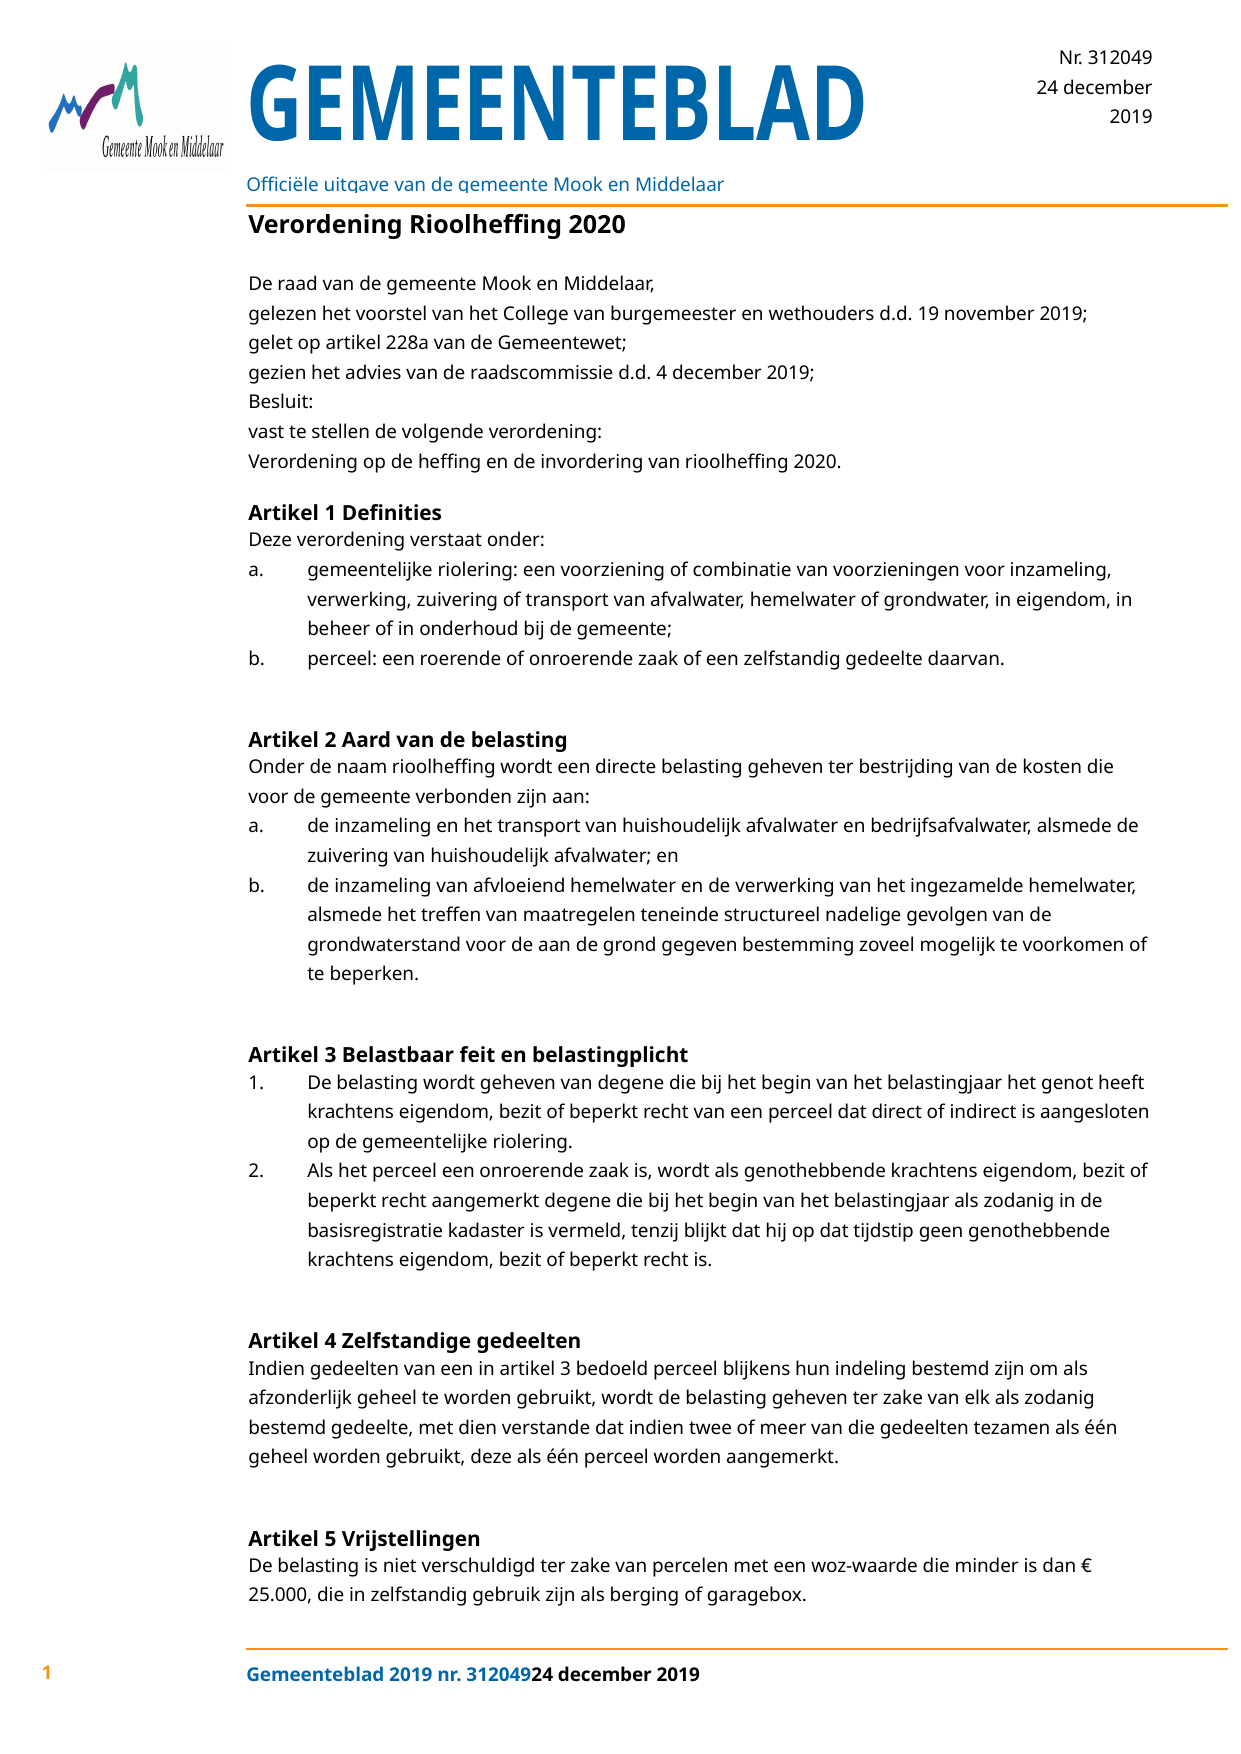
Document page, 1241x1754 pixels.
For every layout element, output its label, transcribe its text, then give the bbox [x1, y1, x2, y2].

text Besluit: [248, 389, 1152, 414]
text gelet op artikel 228a van de Gemeentewet; [248, 329, 1152, 355]
text Artikel 1 Definities [248, 498, 1152, 527]
text Artikel 3 Belastbaar feit en belastingplicht [248, 1041, 1152, 1069]
list gemeentelijke riolering: een voorziening of combinatie van voorzieningen voor inzameling, verwerking, zuivering of transport van afvalwater, hemelwater of grondwater, in eigendom, in beheer of in onderhoud bij de gemeente; [248, 556, 1152, 641]
list perceel: een roerende of onroerende zaak of een zelfstandig gedeelte daarvan. [248, 645, 1152, 671]
text gezien het advies van de raadscommissie d.d. 4 december 2019; [248, 359, 1152, 385]
text Verordening op de heffing en de invordering van rioolheffing 2020. [248, 448, 1152, 473]
text De belasting is niet verschuldigd ter zake van percelen met een woz-waarde die minder is dan € 25.000, die in zelfstandig gebruik zijn als berging of garagebox. [248, 1552, 1152, 1607]
list De belasting wordt geheven van degene die bij het begin van het belastingjaar het genot heeft krachtens eigendom, bezit of beperkt recht van een perceel dat direct of indirect is aangesloten op de gemeentelijke riolering. [248, 1069, 1152, 1154]
text Artikel 5 Vrijstellingen [248, 1524, 1152, 1552]
text Artikel 4 Zelfstandige gedeelten [248, 1326, 1152, 1355]
list de inzameling en het transport van huishoudelijk afvalwater en bedrijfsafvalwater, alsmede de zuivering van huishoudelijk afvalwater; en [248, 813, 1152, 868]
list Als het perceel een onroerende zaak is, wordt als genothebbende krachtens eigendom, bezit of beperkt recht aangemerkt degene die bij het begin van het belastingjaar als zodanig in de basisregistratie kadaster is vermeld, tenzij blijkt dat hij op dat tijdstip geen genothebbende krachtens eigendom, bezit of beperkt recht is. [248, 1158, 1152, 1272]
text Artikel 2 Aard van de belasting [248, 725, 1152, 753]
text vast te stellen de volgende verordening: [248, 418, 1152, 444]
text Deze verordening verstaat onder: [248, 527, 1152, 552]
text Verordening Rioolheffing 2020 [248, 207, 1152, 241]
text gelezen het voorstel van het College van burgemeester en wethouders d.d. 19 november 2019; [248, 300, 1152, 326]
text Onder de naam rioolheffing wordt een directe belasting geheven ter bestrijding van de kosten die voor de gemeente verbonden zijn aan: [248, 753, 1152, 809]
picture [41, 47, 231, 172]
list de inzameling van afvloeiend hemelwater en de verwerking van het ingezamelde hemelwater, alsmede het treffen van maatregelen teneinde structureel nadelige gevolgen van de grondwaterstand voor de aan de grond gegeven bestemming zoveel mogelijk te voorkomen of te beperken. [248, 872, 1152, 986]
text De raad van de gemeente Mook en Middelaar, [248, 270, 1152, 296]
text Indien gedeelten van een in artikel 3 bedoeld perceel blijkens hun indeling bestemd zijn om als afzonderlijk geheel te worden gebruikt, wordt de belasting geheven ter zake van elk als zodanig bestemd gedeelte, met dien verstande dat indien twee of meer van die gedeelten tezamen als één geheel worden gebruikt, deze als één perceel worden aangemerkt. [248, 1355, 1152, 1469]
